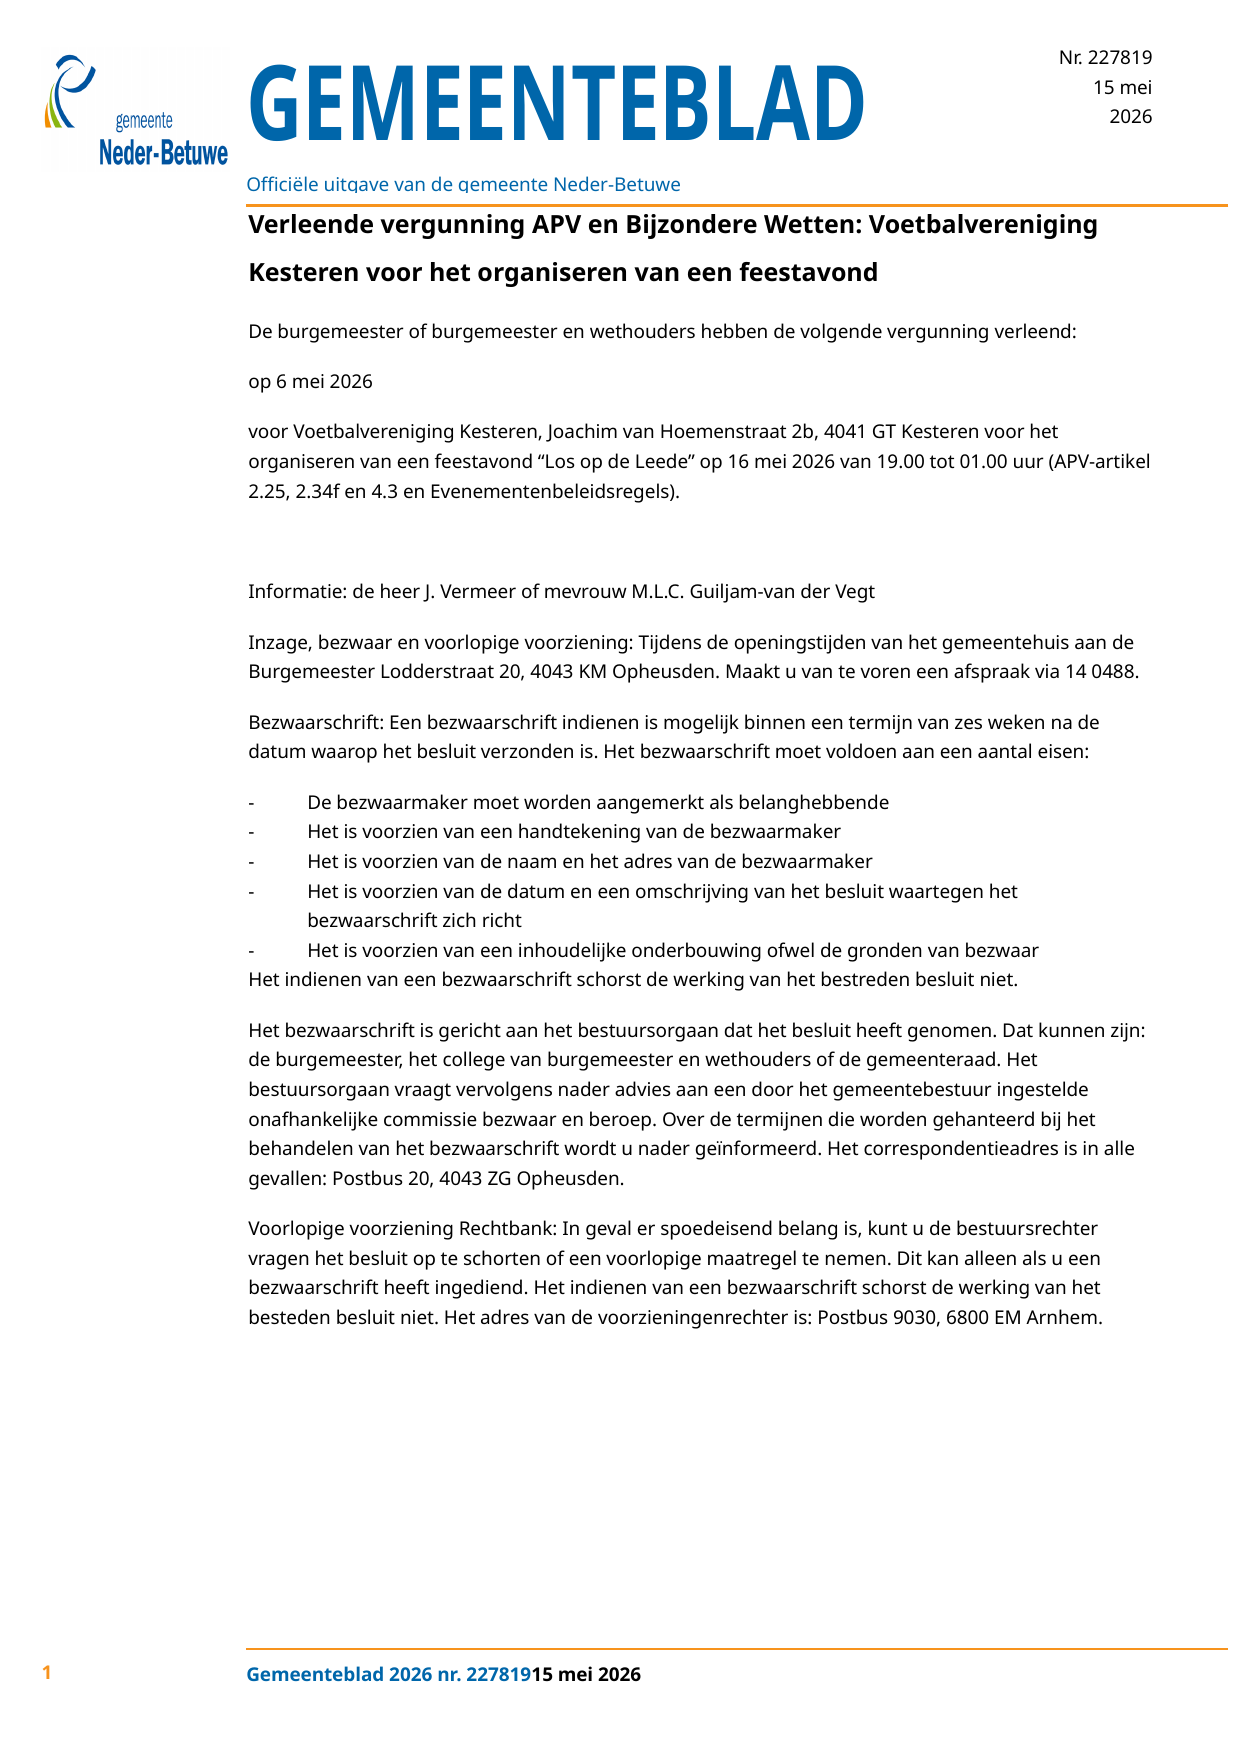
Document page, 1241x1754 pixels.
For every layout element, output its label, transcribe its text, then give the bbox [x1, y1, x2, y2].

text Het bezwaarschrift is gericht aan het bestuursorgaan dat het besluit heeft genomen. Dat kunnen zijn: de burgemeester, het college van burgemeester en wethouders of de gemeenteraad. Het bestuursorgaan vraagt vervolgens nader advies aan een door het gemeentebestuur ingestelde onafhankelijke commissie bezwaar en beroep. Over de termijnen die worden gehanteerd bij het behandelen van het bezwaarschrift wordt u nader geïnformeerd. Het correspondentieadres is in alle gevallen: Postbus 20, 4043 ZG Opheusden. [248, 1017, 1152, 1191]
text op 6 mei 2026 [248, 368, 1152, 394]
picture [41, 47, 231, 172]
text Het indienen van een bezwaarschrift schorst de werking van het bestreden besluit niet. [248, 967, 1152, 992]
list Het is voorzien van de naam en het adres van de bezwaarmaker [248, 848, 1152, 874]
list Het is voorzien van de datum en een omschrijving van het besluit waartegen het bezwaarschrift zich richt [248, 878, 1152, 933]
list Het is voorzien van een inhoudelijke onderbouwing ofwel de gronden van bezwaar [248, 937, 1152, 963]
text Voorlopige voorziening Rechtbank: In geval er spoedeisend belang is, kunt u de bestuursrechter vragen het besluit op te schorten of een voorlopige maatregel te nemen. Dit kan alleen als u een bezwaarschrift heeft ingediend. Het indienen van een bezwaarschrift schorst de werking van het besteden besluit niet. Het adres van de voorzieningenrechter is: Postbus 9030, 6800 EM Arnhem. [248, 1215, 1152, 1330]
text Informatie: de heer J. Vermeer of mevrouw M.L.C. Guiljam-van der Vegt [248, 579, 1152, 604]
text Verleende vergunning APV en Bijzondere Wetten: Voetbalvereniging Kesteren voor het organiseren van een feestavond [248, 207, 1152, 288]
text Inzage, bezwaar en voorlopige voorziening: Tijdens de openingstijden van het gemeentehuis aan de Burgemeester Lodderstraat 20, 4043 KM Opheusden. Maakt u van te voren een afspraak via 14 0488. [248, 629, 1152, 684]
text voor Voetbalvereniging Kesteren, Joachim van Hoemenstraat 2b, 4041 GT Kesteren voor het organiseren van een feestavond “Los op de Leede” op 16 mei 2026 van 19.00 tot 01.00 uur (APV-artikel 2.25, 2.34f en 4.3 en Evenementenbeleidsregels). [248, 419, 1152, 504]
list Het is voorzien van een handtekening van de bezwaarmaker [248, 819, 1152, 844]
text Bezwaarschrift: Een bezwaarschrift indienen is mogelijk binnen een termijn van zes weken na de datum waarop het besluit verzonden is. Het bezwaarschrift moet voldoen aan een aantal eisen: [248, 709, 1152, 764]
list De bezwaarmaker moet worden aangemerkt als belanghebbende [248, 789, 1152, 815]
text De burgemeester of burgemeester en wethouders hebben de volgende vergunning verleend: [248, 318, 1152, 344]
